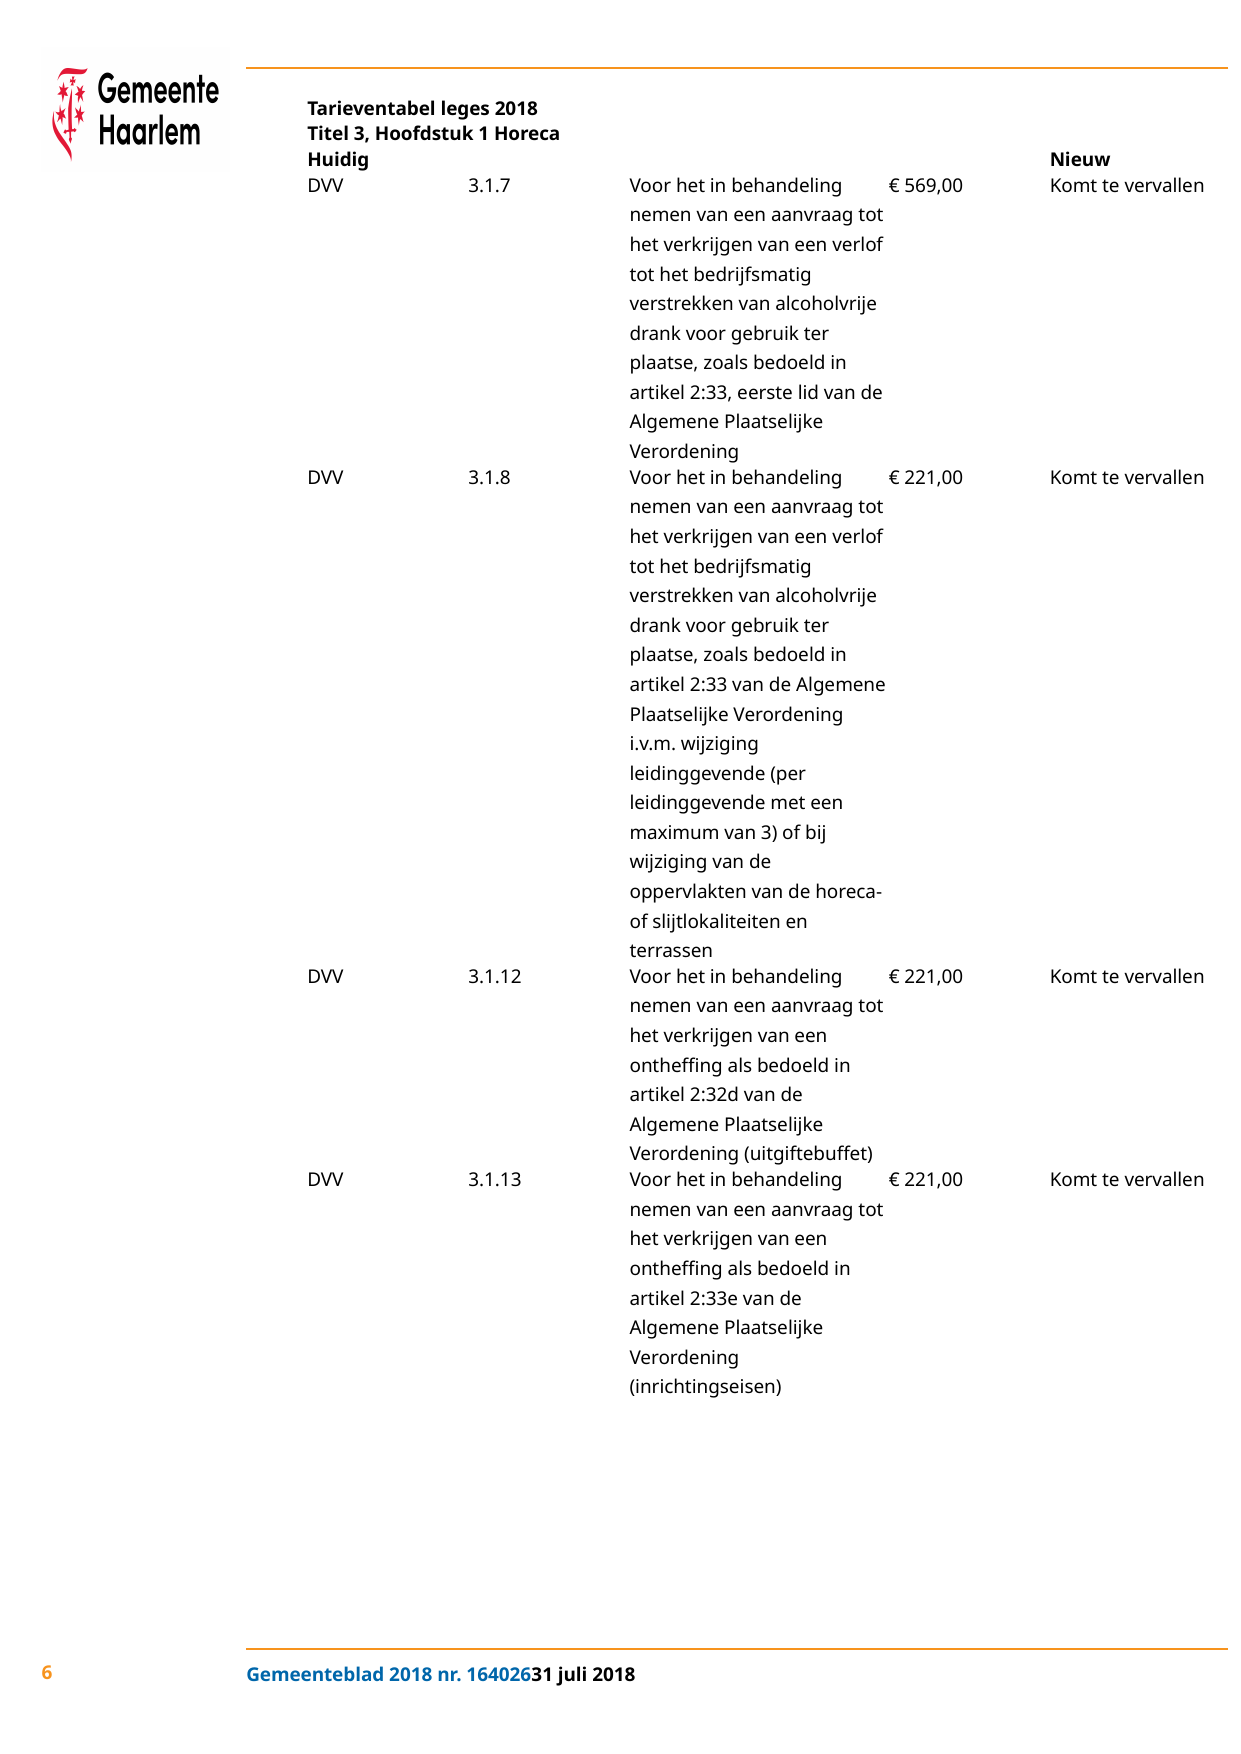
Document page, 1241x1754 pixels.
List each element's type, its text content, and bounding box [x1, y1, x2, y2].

table_cell Voor het in behandeling nemen van een aanvraag tot het verkrijgen van een ontheffing als bedoeld in artikel 2:33e van de Algemene Plaatselijke Verordening (inrichtingseisen) [629, 1166, 888, 1399]
table_cell DVV [307, 963, 468, 1166]
table_cell Voor het in behandeling nemen van een aanvraag tot het verkrijgen van een verlof tot het bedrijfsmatig verstrekken van alcoholvrije drank voor gebruik ter plaatse, zoals bedoeld in artikel 2:33 van de Algemene Plaatselijke Verordening i.v.m. wijziging leidinggevende (per leidinggevende met een maximum van 3) of bij wijziging van de oppervlakten van de horeca- of slijtlokaliteiten en terrassen [629, 464, 888, 963]
table_cell 3.1.12 [468, 963, 629, 1166]
table_cell € 569,00 [889, 172, 1049, 464]
table_cell Titel 3, Hoofdstuk 1 Horeca [307, 121, 1211, 146]
picture [41, 47, 231, 172]
table_cell 3.1.13 [468, 1166, 629, 1399]
table_cell € 221,00 [889, 1166, 1049, 1399]
table_cell Komt te vervallen [1050, 464, 1211, 963]
table_header Tarieventabel leges 2018 [307, 95, 1211, 121]
table_cell Voor het in behandeling nemen van een aanvraag tot het verkrijgen van een verlof tot het bedrijfsmatig verstrekken van alcoholvrije drank voor gebruik ter plaatse, zoals bedoeld in artikel 2:33, eerste lid van de Algemene Plaatselijke Verordening [629, 172, 888, 464]
table_cell Komt te vervallen [1050, 963, 1211, 1166]
table_cell DVV [307, 172, 468, 464]
table_cell DVV [307, 1166, 468, 1399]
table_cell 3.1.8 [468, 464, 629, 963]
table_cell Komt te vervallen [1050, 1166, 1211, 1399]
table_cell Nieuw [1050, 146, 1211, 172]
table_cell Komt te vervallen [1050, 172, 1211, 464]
table_cell 3.1.7 [468, 172, 629, 464]
table_cell Huidig [307, 146, 1049, 172]
table_cell € 221,00 [889, 464, 1049, 963]
table_cell € 221,00 [889, 963, 1049, 1166]
table_cell Voor het in behandeling nemen van een aanvraag tot het verkrijgen van een ontheffing als bedoeld in artikel 2:32d van de Algemene Plaatselijke Verordening (uitgiftebuffet) [629, 963, 888, 1166]
table_cell DVV [307, 464, 468, 963]
